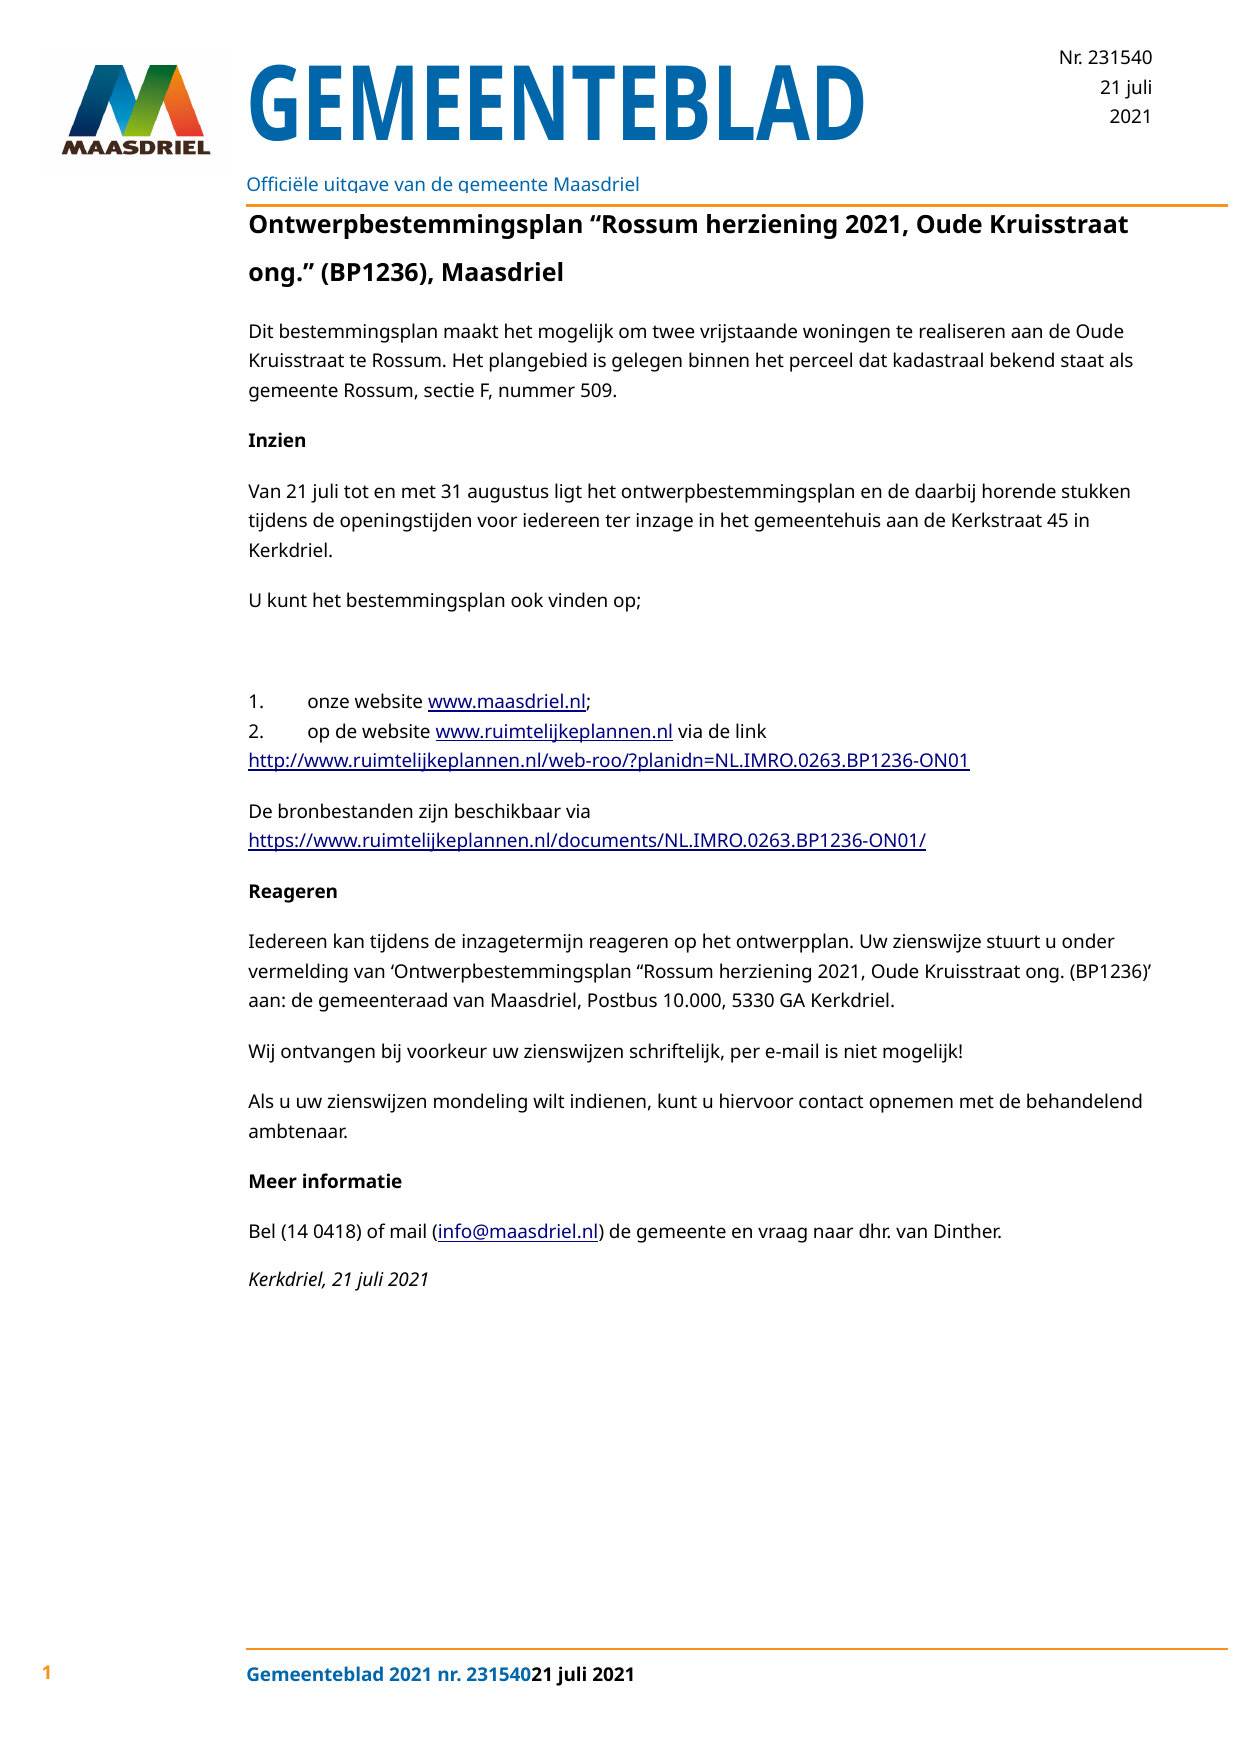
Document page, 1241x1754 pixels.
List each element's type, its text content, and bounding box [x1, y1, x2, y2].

text Bel (14 0418) of mail (info@maasdriel.nl) de gemeente en vraag naar dhr. van Dinther. [248, 1219, 1152, 1244]
text Van 21 juli tot en met 31 augustus ligt het ontwerpbestemmingsplan en de daarbij horende stukken tijdens de openingstijden voor iedereen ter inzage in het gemeentehuis aan de Kerkstraat 45 in Kerkdriel. [248, 478, 1152, 563]
text De bronbestanden zijn beschikbaar via https://www.ruimtelijkeplannen.nl/documents/NL.IMRO.0263.BP1236-ON01/ [248, 798, 1152, 853]
text Reageren [248, 878, 1152, 904]
text Meer informatie [248, 1168, 1152, 1194]
text Kerkdriel, 21 juli 2021 [248, 1267, 1152, 1292]
text Dit bestemmingsplan maakt het mogelijk om twee vrijstaande woningen te realiseren aan de Oude Kruisstraat te Rossum. Het plangebied is gelegen binnen het perceel dat kadastraal bekend staat als gemeente Rossum, sectie F, nummer 509. [248, 318, 1152, 403]
text Inzien [248, 427, 1152, 453]
text Ontwerpbestemmingsplan “Rossum herziening 2021, Oude Kruisstraat ong.” (BP1236), Maasdriel [248, 207, 1152, 288]
picture [41, 47, 231, 172]
text http://www.ruimtelijkeplannen.nl/web-roo/?planidn=NL.IMRO.0263.BP1236-ON01 [248, 747, 1152, 773]
text Wij ontvangen bij voorkeur uw zienswijzen schriftelijk, per e-mail is niet mogelijk! [248, 1038, 1152, 1064]
text Iedereen kan tijdens de inzagetermijn reageren op het ontwerpplan. Uw zienswijze stuurt u onder vermelding van ‘Ontwerpbestemmingsplan “Rossum herziening 2021, Oude Kruisstraat ong. (BP1236)’ aan: de gemeenteraad van Maasdriel, Postbus 10.000, 5330 GA Kerkdriel. [248, 928, 1152, 1013]
list op de website www.ruimtelijkeplannen.nl via de link [248, 718, 1152, 744]
text Als u uw zienswijzen mondeling wilt indienen, kunt u hiervoor contact opnemen met de behandelend ambtenaar. [248, 1088, 1152, 1144]
list onze website www.maasdriel.nl; [248, 688, 1152, 714]
text U kunt het bestemmingsplan ook vinden op; [248, 587, 1152, 613]
